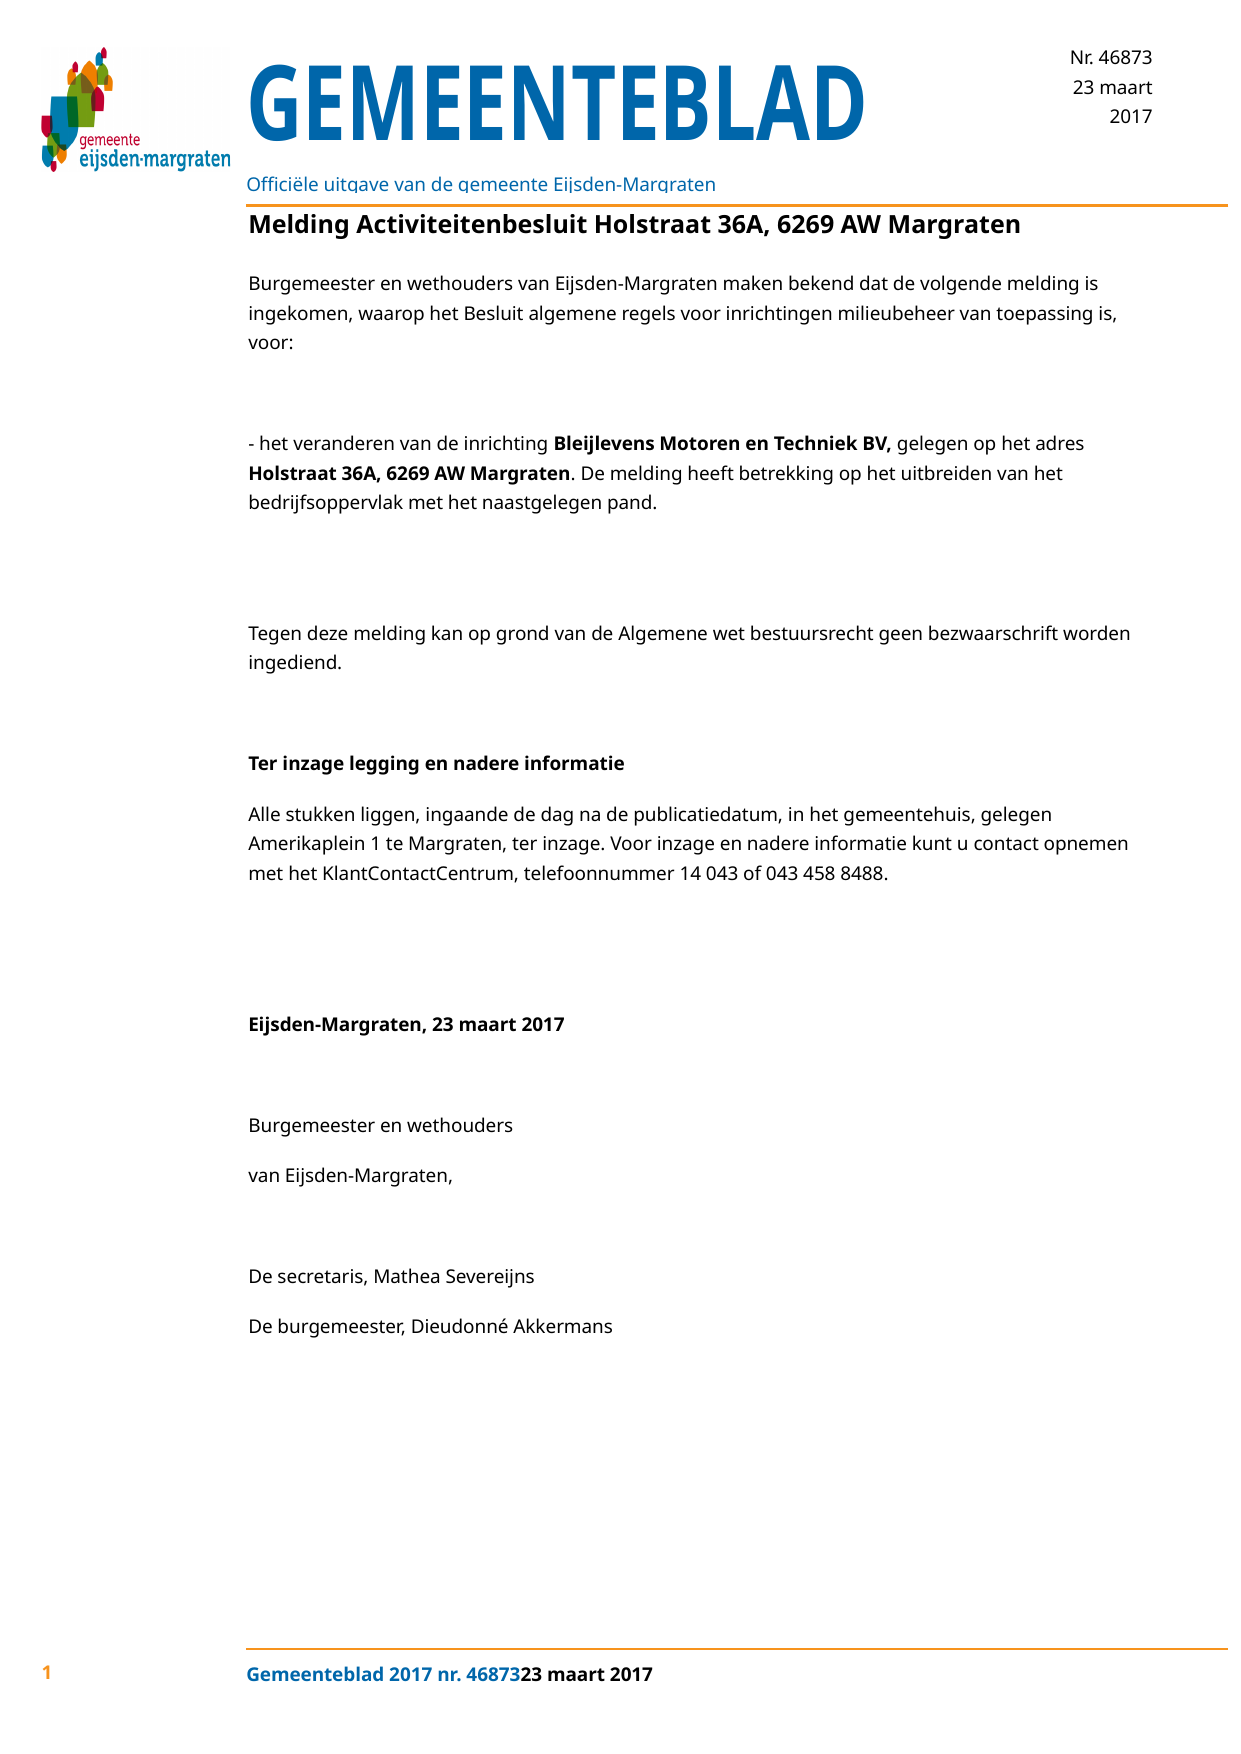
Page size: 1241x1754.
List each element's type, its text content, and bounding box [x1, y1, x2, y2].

text Ter inzage legging en nadere informatie [248, 750, 1152, 776]
text van Eijsden-Margraten, [248, 1162, 1152, 1188]
text De secretaris, Mathea Severeijns [248, 1263, 1152, 1289]
text Alle stukken liggen, ingaande de dag na de publicatiedatum, in het gemeentehuis, gelegen Amerikaplein 1 te Margraten, ter inzage. Voor inzage en nadere informatie kunt u contact opnemen met het KlantContactCentrum, telefoonnummer 14 043 of 043 458 8488. [248, 801, 1152, 886]
text Melding Activiteitenbesluit Holstraat 36A, 6269 AW Margraten [248, 207, 1152, 241]
text Burgemeester en wethouders [248, 1112, 1152, 1138]
picture [41, 47, 231, 172]
text Tegen deze melding kan op grond van de Algemene wet bestuursrecht geen bezwaarschrift worden ingediend. [248, 620, 1152, 675]
text De burgemeester, Dieudonné Akkermans [248, 1314, 1152, 1339]
text Eijsden-Margraten, 23 maart 2017 [248, 1011, 1152, 1037]
text - het veranderen van de inrichting Bleijlevens Motoren en Techniek BV, gelegen op het adres Holstraat 36A, 6269 AW Margraten. De melding heeft betrekking op het uitbreiden van het bedrijfsoppervlak met het naastgelegen pand. [248, 430, 1152, 515]
text Burgemeester en wethouders van Eijsden-Margraten maken bekend dat de volgende melding is ingekomen, waarop het Besluit algemene regels voor inrichtingen milieubeheer van toepassing is, voor: [248, 270, 1152, 355]
